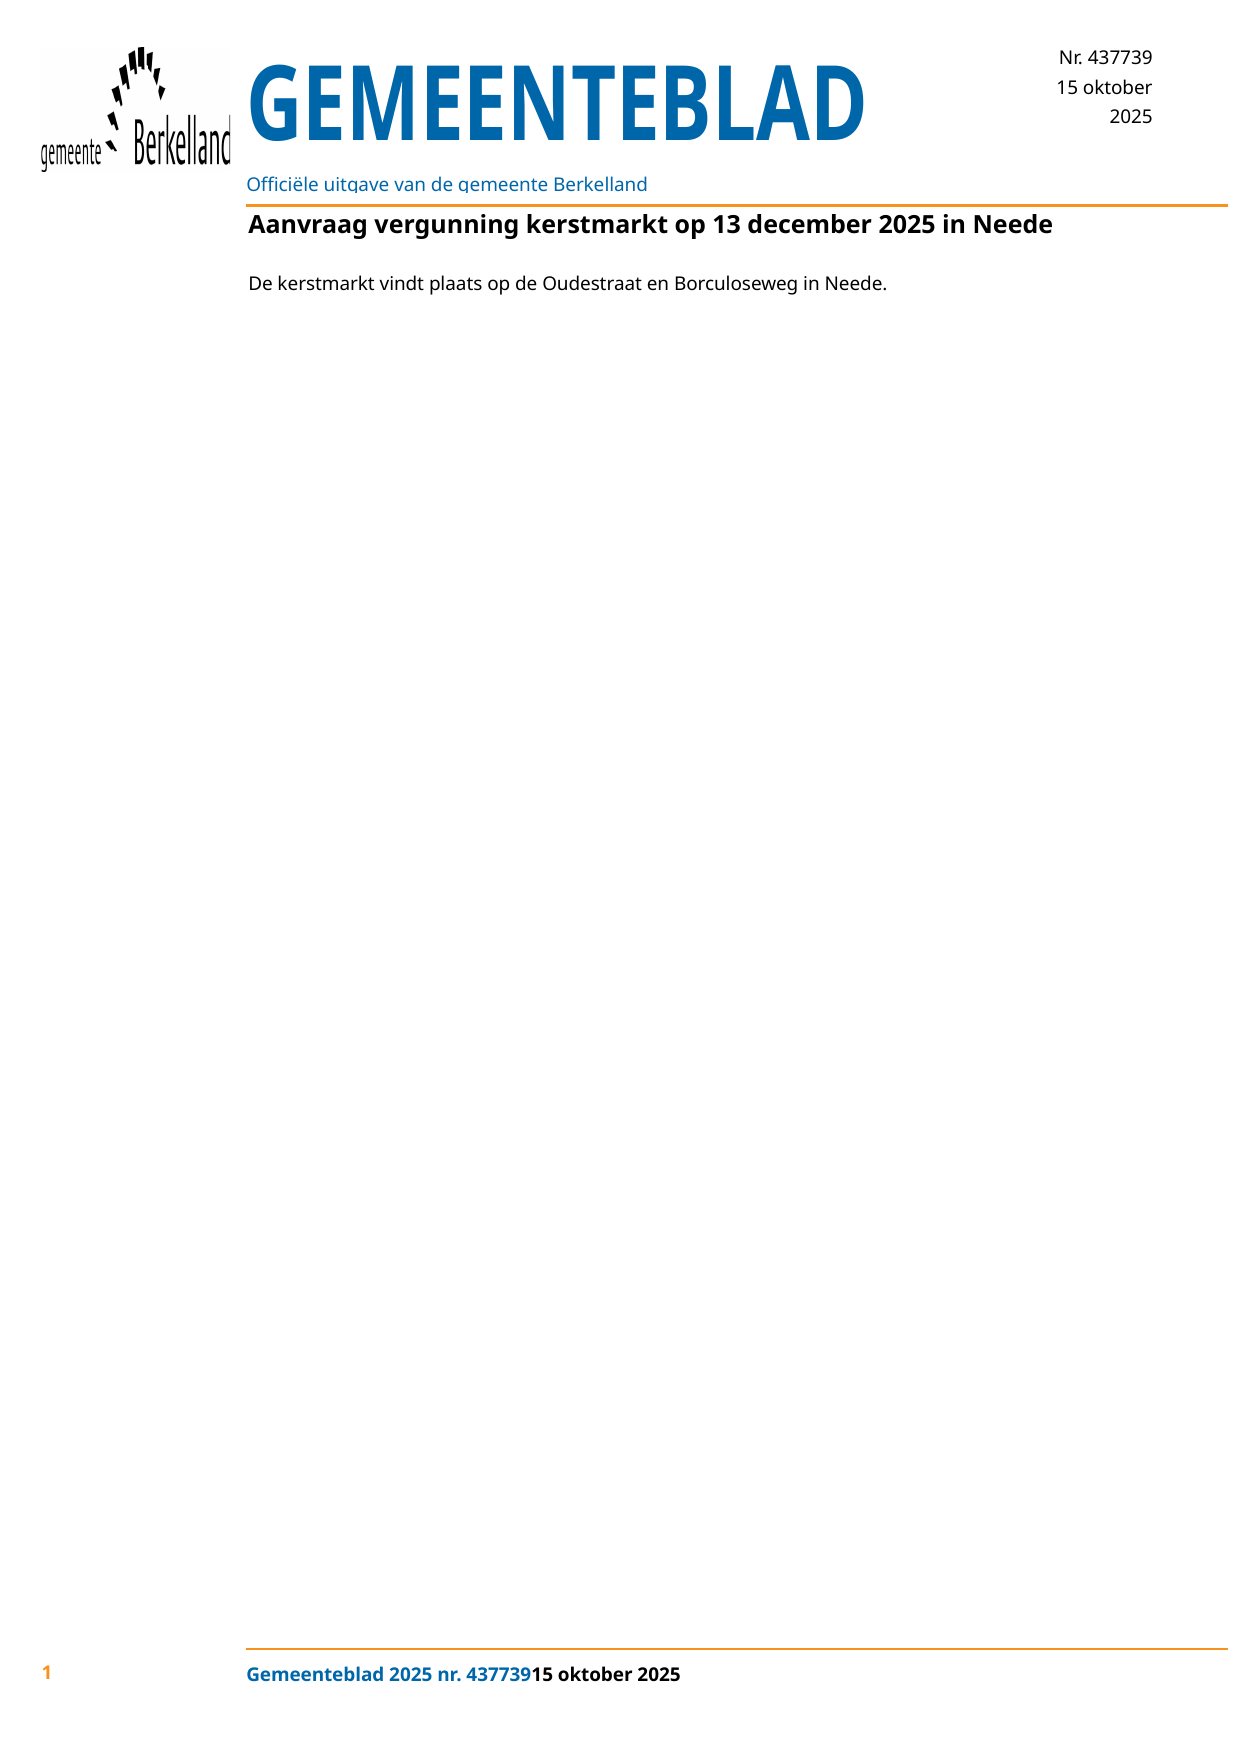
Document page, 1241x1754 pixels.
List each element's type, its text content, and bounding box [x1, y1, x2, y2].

text Aanvraag vergunning kerstmarkt op 13 december 2025 in Neede [248, 207, 1152, 241]
picture [41, 47, 231, 172]
text De kerstmarkt vindt plaats op de Oudestraat en Borculoseweg in Neede. [248, 270, 1152, 296]
